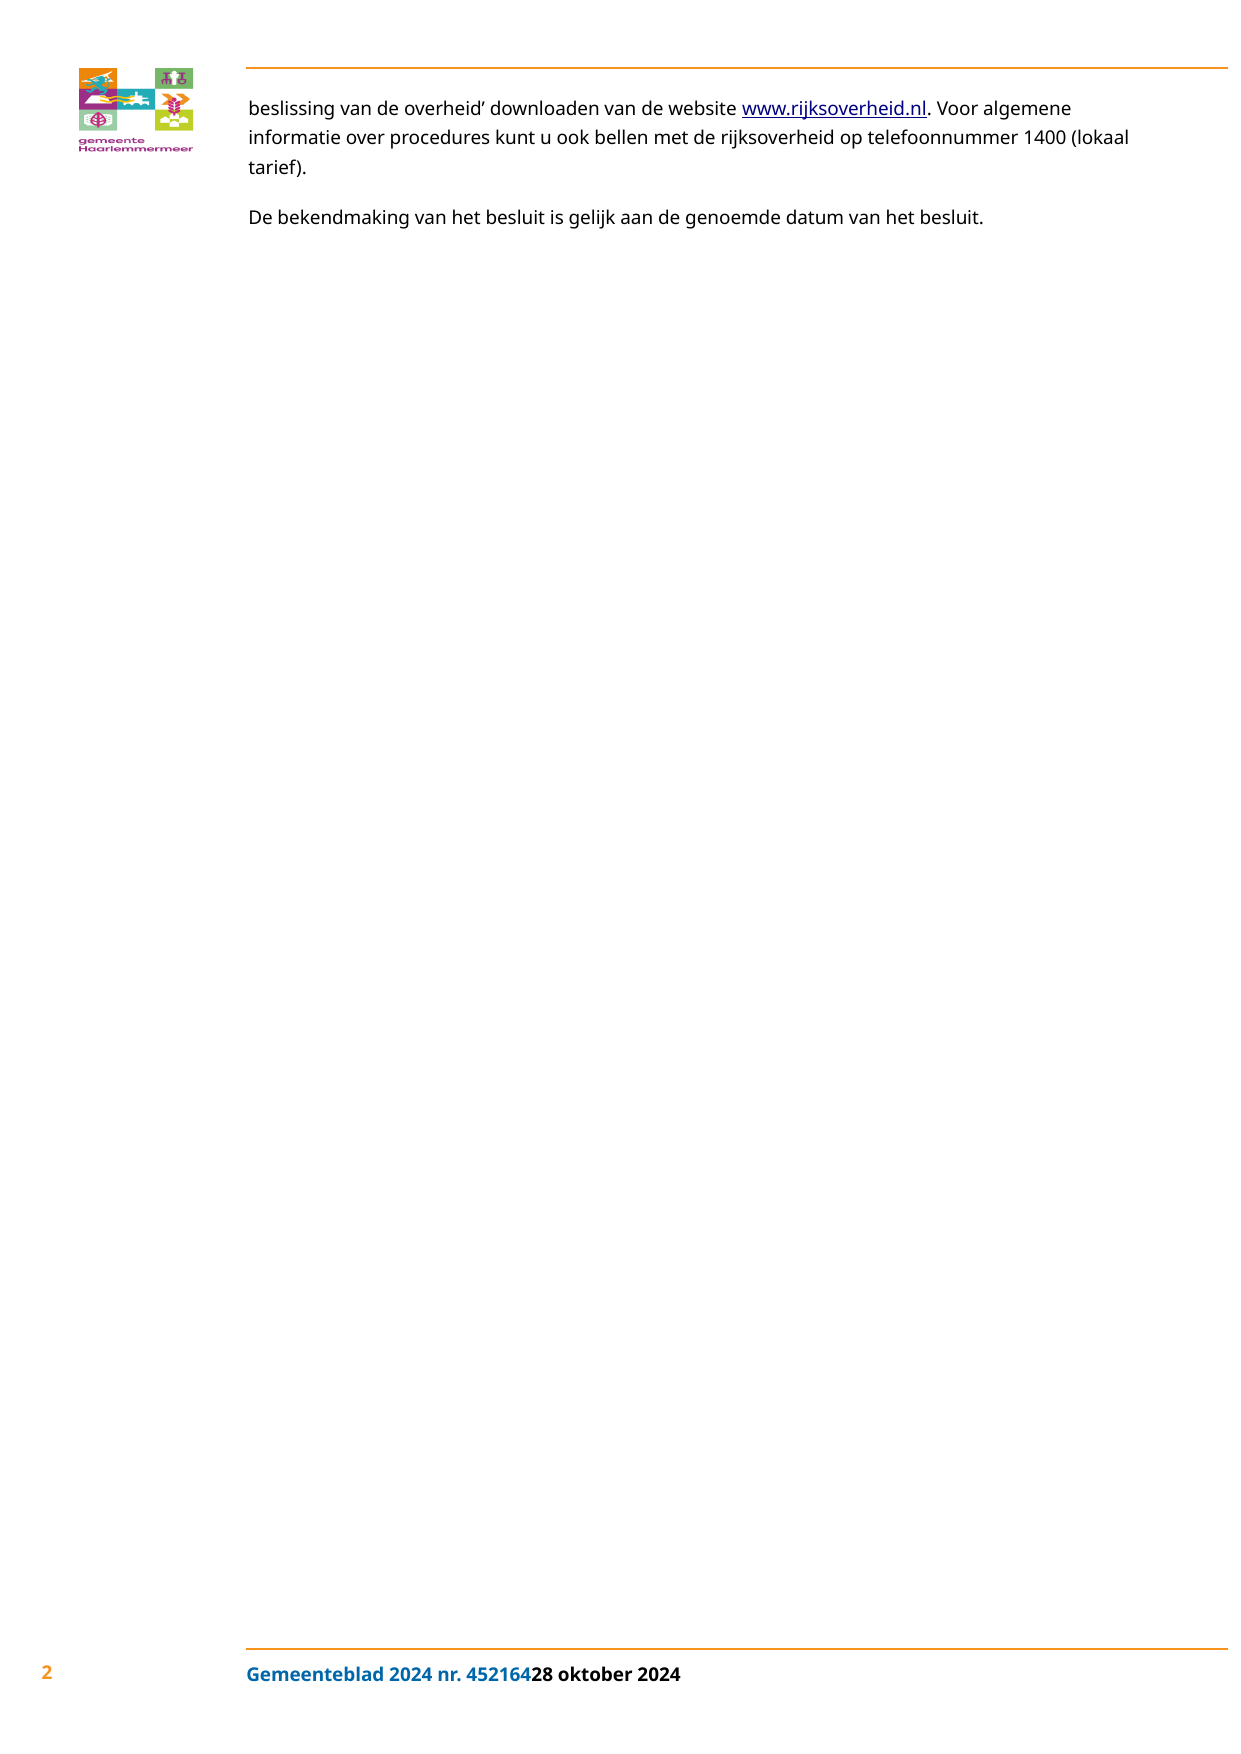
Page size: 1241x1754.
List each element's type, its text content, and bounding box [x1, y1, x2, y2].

text De bekendmaking van het besluit is gelijk aan de genoemde datum van het besluit. [248, 204, 1152, 230]
picture [41, 47, 231, 172]
text beslissing van de overheid’ downloaden van de website www.rijksoverheid.nl. Voor algemene informatie over procedures kunt u ook bellen met de rijksoverheid op telefoonnummer 1400 (lokaal tarief). [248, 95, 1152, 180]
